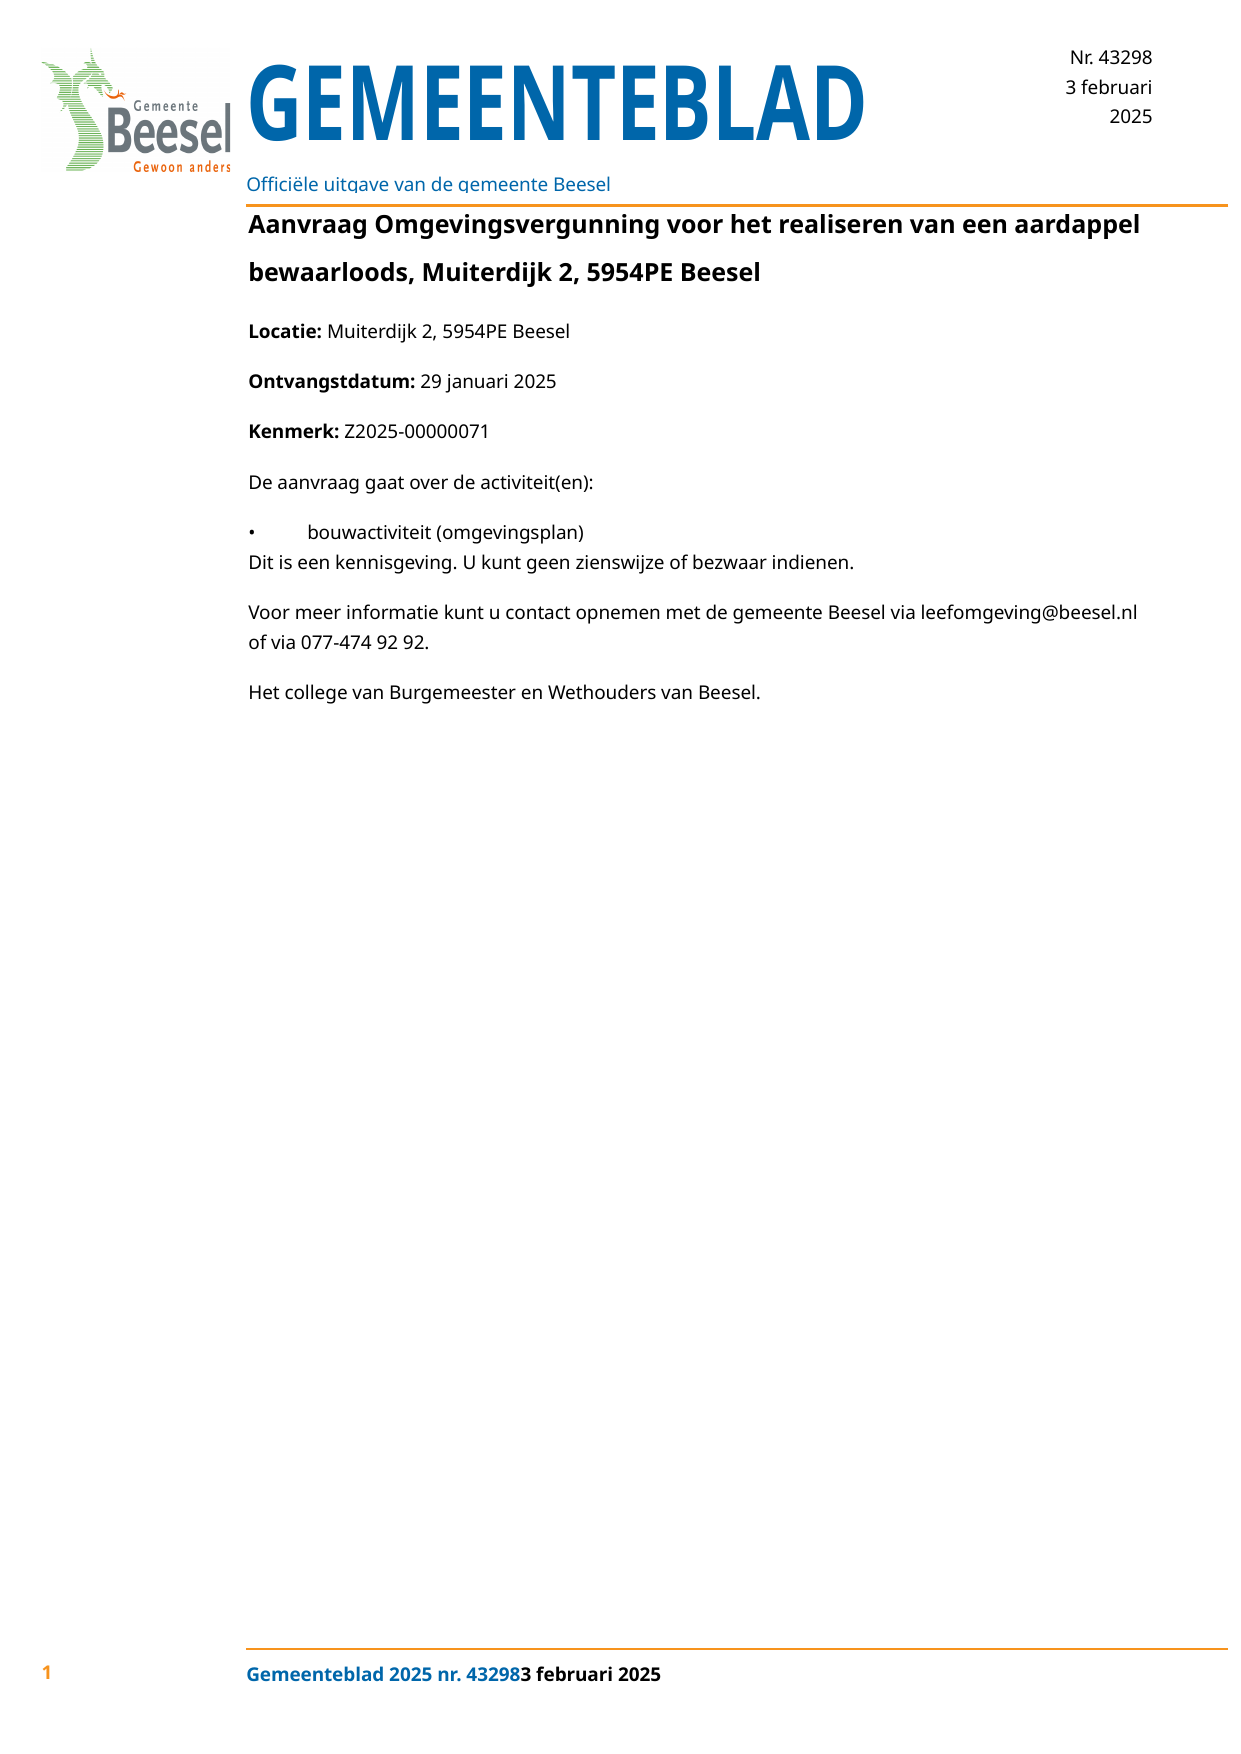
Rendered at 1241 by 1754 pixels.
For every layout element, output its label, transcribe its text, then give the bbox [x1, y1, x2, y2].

text Aanvraag Omgevingsvergunning voor het realiseren van een aardappel bewaarloods, Muiterdijk 2, 5954PE Beesel [248, 207, 1152, 288]
text Kenmerk: Z2025-00000071 [248, 419, 1152, 444]
text Ontvangstdatum: 29 januari 2025 [248, 368, 1152, 394]
list bouwactiviteit (omgevingsplan) [248, 519, 1152, 545]
text De aanvraag gaat over de activiteit(en): [248, 469, 1152, 495]
text Het college van Burgemeester en Wethouders van Beesel. [248, 679, 1152, 705]
picture [41, 47, 231, 172]
text Voor meer informatie kunt u contact opnemen met de gemeente Beesel via leefomgeving@beesel.nl of via 077-474 92 92. [248, 599, 1152, 655]
text Locatie: Muiterdijk 2, 5954PE Beesel [248, 318, 1152, 344]
text Dit is een kennisgeving. U kunt geen zienswijze of bezwaar indienen. [248, 549, 1152, 575]
